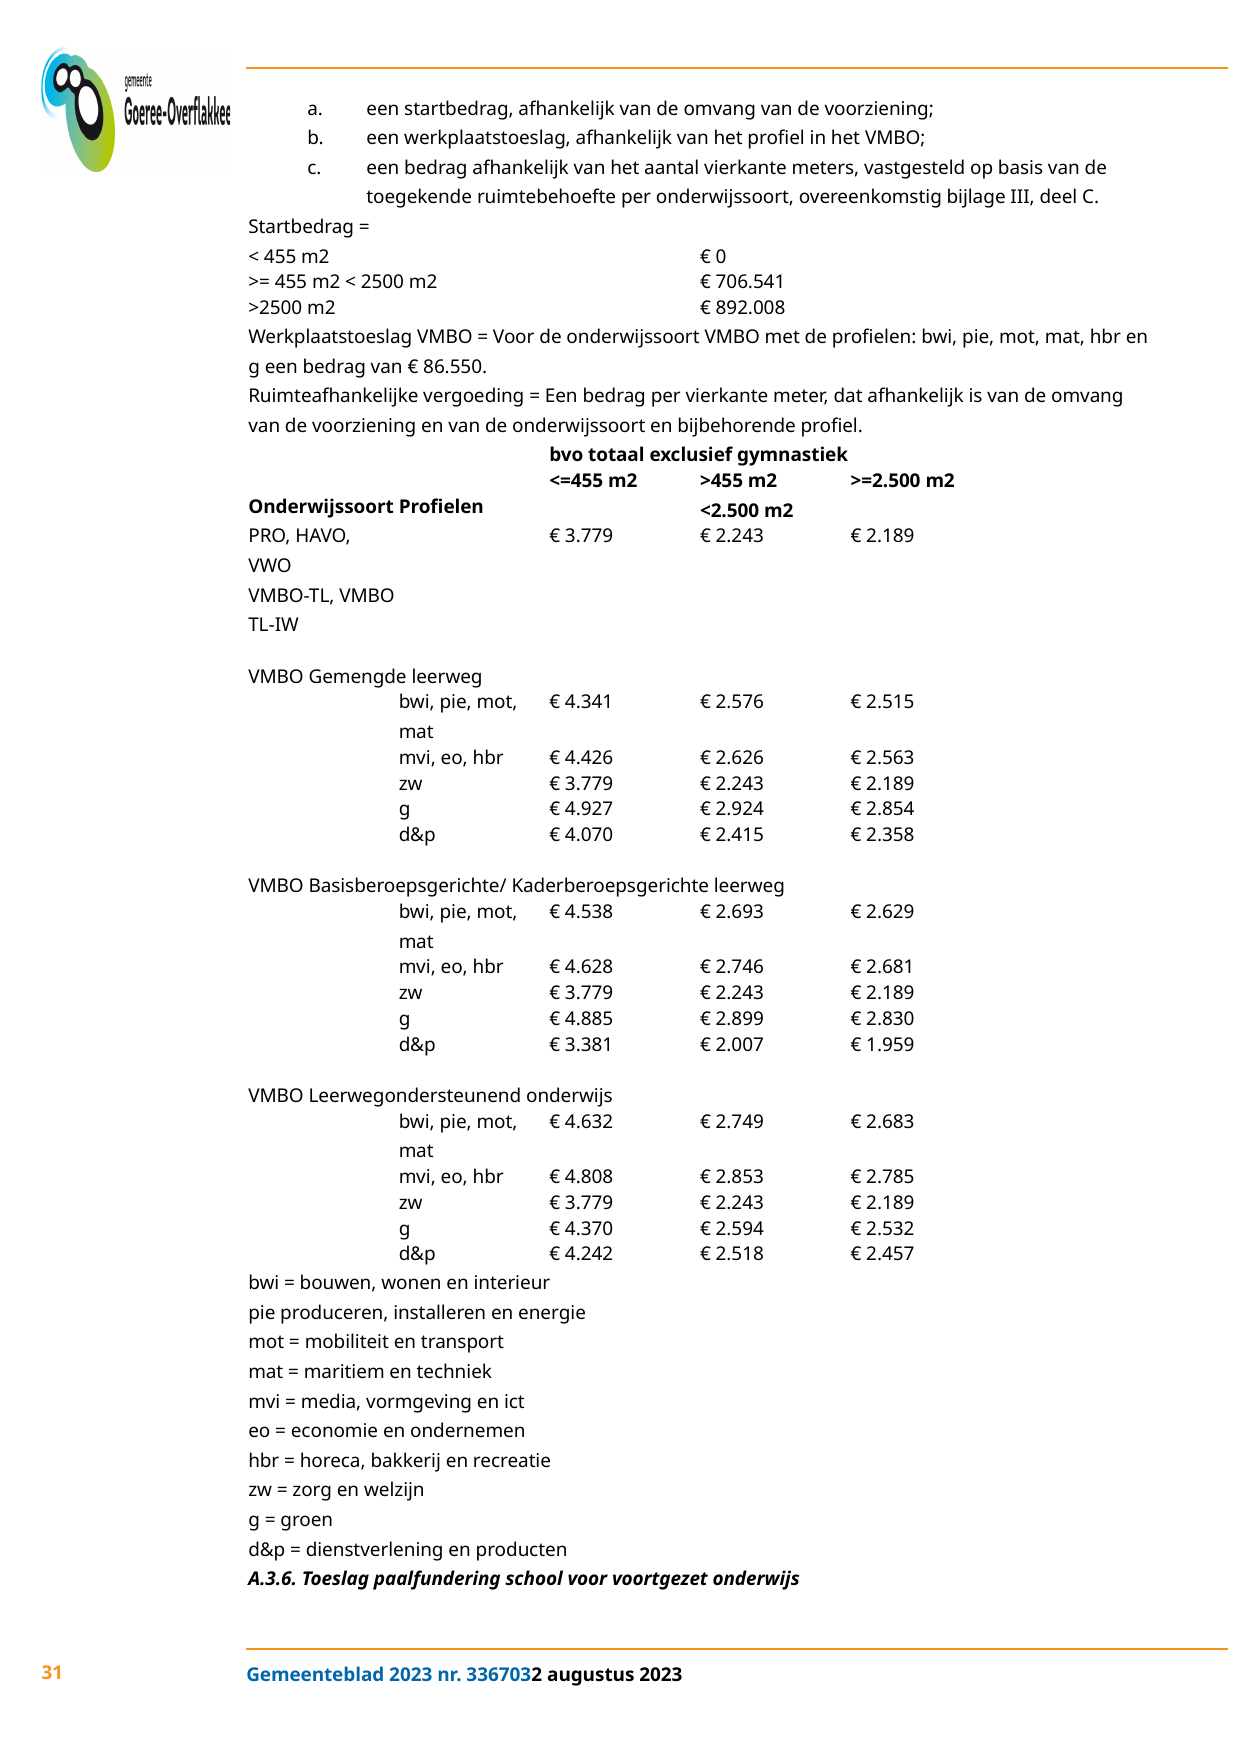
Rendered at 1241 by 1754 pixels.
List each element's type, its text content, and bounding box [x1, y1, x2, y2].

text pie produceren, installeren en energie [248, 1299, 1152, 1325]
table_cell € 2.749 [700, 1108, 850, 1163]
table_cell [1001, 1189, 1152, 1215]
table_cell [1001, 1241, 1152, 1266]
table_cell [248, 637, 398, 663]
table_cell € 4.927 [549, 795, 700, 821]
table_cell € 4.070 [549, 821, 700, 847]
table_cell bwi, pie, mot, mat [399, 898, 549, 954]
picture [41, 47, 231, 172]
table_cell € 2.532 [850, 1215, 1001, 1241]
table_cell € 2.243 [700, 1189, 850, 1215]
table_cell € 2.594 [700, 1215, 850, 1241]
table_cell € 3.381 [549, 1031, 700, 1057]
text Startbedrag = [248, 213, 1152, 239]
text hbr = horeca, bakkerij en recreatie [248, 1447, 1152, 1473]
table_cell [1001, 821, 1152, 847]
table_cell [248, 847, 1001, 873]
table_cell € 4.370 [549, 1215, 700, 1241]
table_cell [1001, 663, 1152, 689]
table_cell € 4.341 [549, 689, 700, 744]
table_cell € 2.007 [700, 1031, 850, 1057]
table_cell [1001, 637, 1152, 663]
table_cell zw [399, 1189, 549, 1215]
table_cell d&p [399, 1241, 549, 1266]
table_cell € 2.457 [850, 1241, 1001, 1266]
table_cell € 2.681 [850, 954, 1001, 979]
table_cell [248, 1108, 398, 1266]
table_cell [1001, 795, 1152, 821]
table_cell € 4.242 [549, 1241, 700, 1266]
table_cell [700, 637, 850, 663]
table_cell [1001, 1163, 1152, 1189]
table_cell VMBO Leerwegondersteunend onderwijs [248, 1082, 1001, 1108]
table_cell bwi, pie, mot, mat [399, 1108, 549, 1163]
table_cell [1001, 770, 1152, 795]
table_cell mvi, eo, hbr [399, 1163, 549, 1189]
table_cell € 2.243 [700, 979, 850, 1005]
table_cell [248, 1057, 1001, 1082]
list een werkplaatstoeslag, afhankelijk van het profiel in het VMBO; [307, 124, 1152, 150]
table_cell >=2.500 m2 [850, 468, 1001, 523]
table_cell € 2.629 [850, 898, 1001, 954]
table_cell [1001, 1057, 1152, 1082]
table_cell € 2.830 [850, 1005, 1001, 1031]
table_cell € 2.693 [700, 898, 850, 954]
table_cell € 2.243 [700, 770, 850, 795]
table_cell >2500 m2 [248, 294, 700, 320]
table_cell € 2.899 [700, 1005, 850, 1031]
text eo = economie en ondernemen [248, 1417, 1152, 1443]
table_cell € 2.189 [850, 770, 1001, 795]
table_cell [1001, 468, 1152, 493]
list een startbedrag, afhankelijk van de omvang van de voorziening; [307, 95, 1152, 121]
text bwi = bouwen, wonen en interieur [248, 1269, 1152, 1295]
table_cell € 2.189 [850, 523, 1001, 637]
table_cell € 2.243 [700, 523, 850, 637]
table_cell € 2.189 [850, 979, 1001, 1005]
text mvi = media, vormgeving en ict [248, 1388, 1152, 1413]
table_cell € 4.426 [549, 744, 700, 770]
table_header [1001, 442, 1152, 467]
table_cell € 2.518 [700, 1241, 850, 1266]
table_cell € 3.779 [549, 979, 700, 1005]
table_cell Onderwijssoort [248, 493, 398, 523]
table_cell >= 455 m2 < 2500 m2 [248, 269, 700, 294]
table_cell [1001, 1005, 1152, 1031]
text mot = mobiliteit en transport [248, 1329, 1152, 1354]
table_cell g [399, 1215, 549, 1241]
table_cell VMBO Gemengde leerweg [248, 663, 1001, 689]
text d&p = dienstverlening en producten [248, 1536, 1152, 1561]
table_cell PRO, HAVO, VWO VMBO-TL, VMBO TL-IW [248, 523, 398, 637]
table_header € 0 [700, 243, 1152, 268]
table_cell € 2.576 [700, 689, 850, 744]
table_cell d&p [399, 821, 549, 847]
table_cell [1001, 847, 1152, 873]
table_cell € 2.746 [700, 954, 850, 979]
table_cell € 4.538 [549, 898, 700, 954]
table_cell >455 m2 <2.500 m2 [700, 468, 850, 523]
table_cell [1001, 1082, 1152, 1108]
table_cell Profielen [399, 493, 549, 523]
text A.3.6. Toeslag paalfundering school voor voortgezet onderwijs [248, 1565, 1152, 1591]
table_cell d&p [399, 1031, 549, 1057]
table_cell € 2.189 [850, 1189, 1001, 1215]
table_header [248, 442, 549, 493]
text zw = zorg en welzijn [248, 1477, 1152, 1502]
table_cell [850, 637, 1001, 663]
table_cell [549, 637, 700, 663]
table_cell € 2.563 [850, 744, 1001, 770]
table_cell [1001, 873, 1152, 898]
table_cell [1001, 1215, 1152, 1241]
table_cell [1001, 979, 1152, 1005]
table_cell [1001, 523, 1152, 637]
table_cell € 4.808 [549, 1163, 700, 1189]
table_cell € 4.632 [549, 1108, 700, 1163]
table_cell bwi, pie, mot, mat [399, 689, 549, 744]
table_cell € 3.779 [549, 770, 700, 795]
table_cell € 2.358 [850, 821, 1001, 847]
table_cell € 2.515 [850, 689, 1001, 744]
table_cell g [399, 1005, 549, 1031]
text mat = maritiem en techniek [248, 1358, 1152, 1384]
table_cell [1001, 954, 1152, 979]
table_cell € 2.785 [850, 1163, 1001, 1189]
table_cell g [399, 795, 549, 821]
table_cell € 3.779 [549, 1189, 700, 1215]
table_cell € 4.885 [549, 1005, 700, 1031]
table_cell [1001, 898, 1152, 954]
table_header bvo totaal exclusief gymnastiek [549, 442, 1001, 467]
text Ruimteafhankelijke vergoeding = Een bedrag per vierkante meter, dat afhankelijk is van de omvang van de voorziening en van de onderwijssoort en bijbehorende profiel. [248, 382, 1152, 438]
table_cell [1001, 744, 1152, 770]
table_cell € 3.779 [549, 523, 700, 637]
table_cell VMBO Basisberoepsgerichte/ Kaderberoepsgerichte leerweg [248, 873, 1001, 898]
table_cell mvi, eo, hbr [399, 744, 549, 770]
table_cell <=455 m2 [549, 468, 700, 523]
table_cell [248, 898, 398, 1057]
text Werkplaatstoeslag VMBO = Voor de onderwijssoort VMBO met de profielen: bwi, pie, mot, mat, hbr en g een bedrag van € 86.550. [248, 323, 1152, 378]
table_header < 455 m2 [248, 243, 700, 268]
table_cell € 2.854 [850, 795, 1001, 821]
table_cell € 706.541 [700, 269, 1152, 294]
table_cell [399, 637, 549, 663]
table_cell mvi, eo, hbr [399, 954, 549, 979]
table_cell € 892.008 [700, 294, 1152, 320]
list een bedrag afhankelijk van het aantal vierkante meters, vastgesteld op basis van de toegekende ruimtebehoefte per onderwijssoort, overeenkomstig bijlage III, deel C. [307, 154, 1152, 209]
table_cell [1001, 1108, 1152, 1163]
table_cell € 2.626 [700, 744, 850, 770]
table_cell € 1.959 [850, 1031, 1001, 1057]
table_cell [1001, 493, 1152, 523]
table_cell € 2.415 [700, 821, 850, 847]
table_cell [1001, 1031, 1152, 1057]
table_cell € 2.853 [700, 1163, 850, 1189]
table_cell [1001, 689, 1152, 744]
table_cell [399, 523, 549, 637]
table_cell zw [399, 979, 549, 1005]
table_cell [248, 689, 398, 847]
table_cell zw [399, 770, 549, 795]
table_cell € 4.628 [549, 954, 700, 979]
text g = groen [248, 1506, 1152, 1532]
table_cell € 2.924 [700, 795, 850, 821]
table_cell € 2.683 [850, 1108, 1001, 1163]
